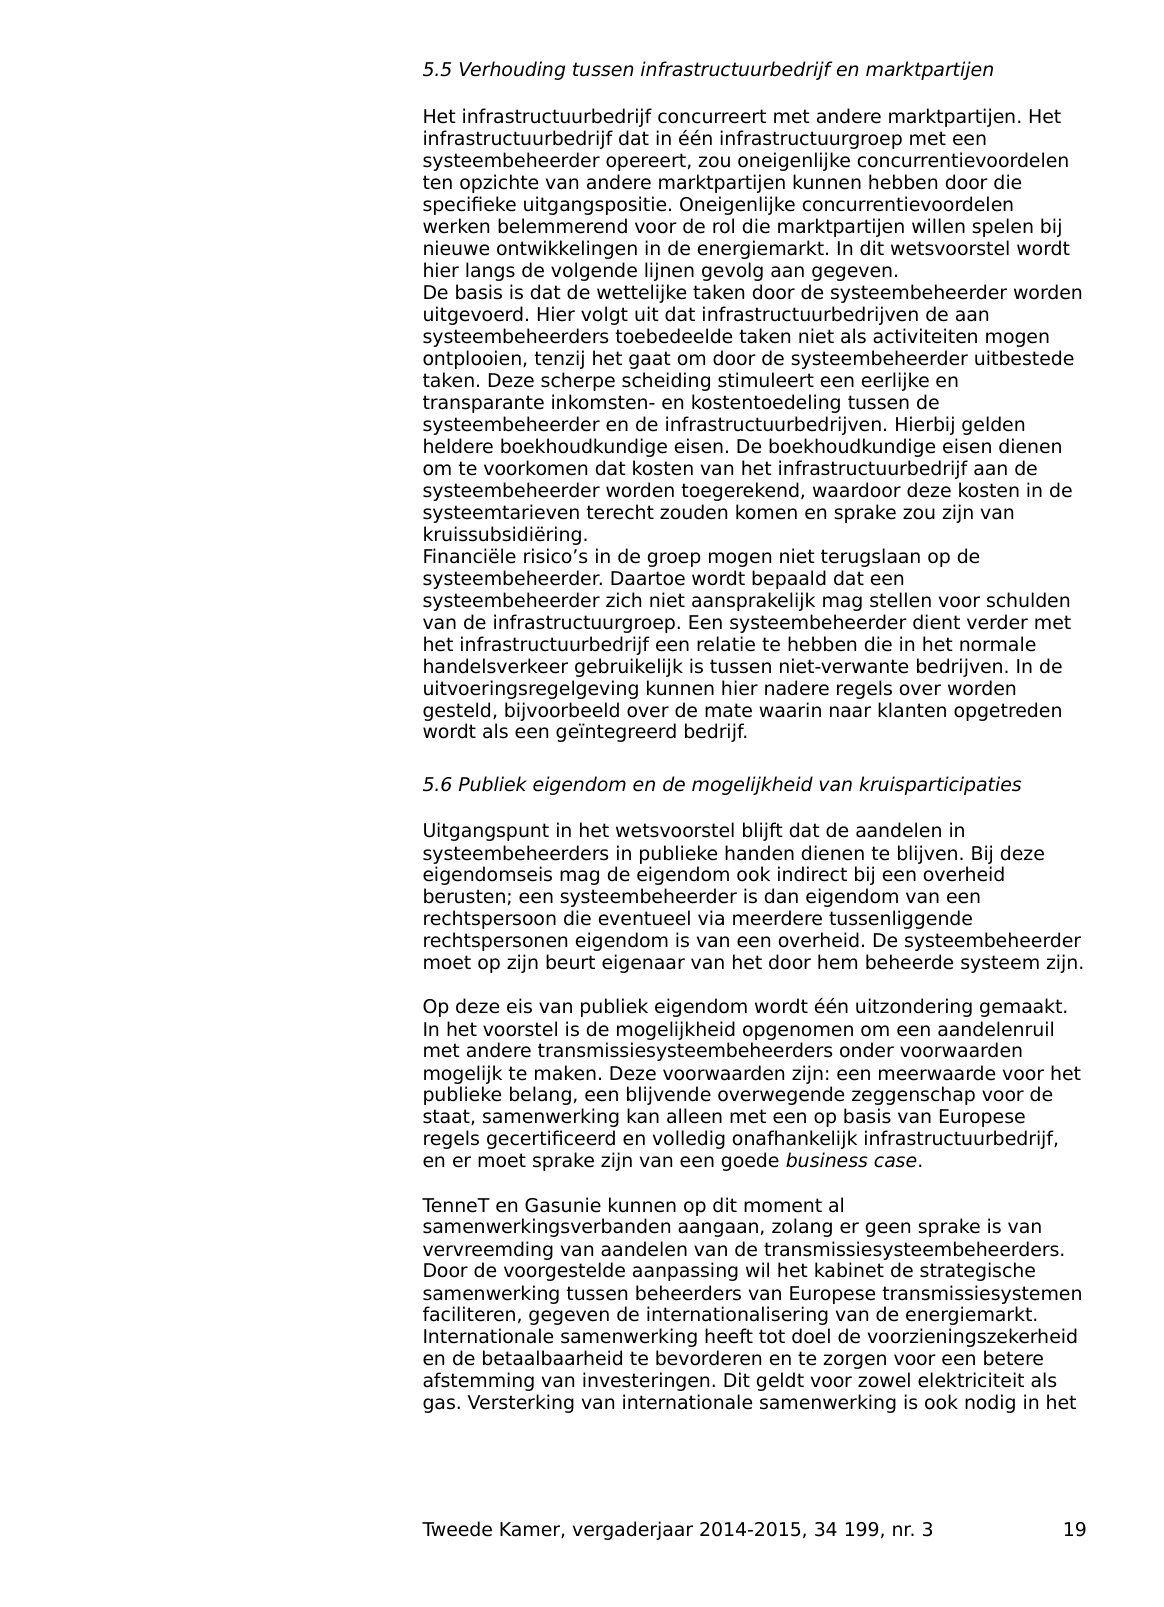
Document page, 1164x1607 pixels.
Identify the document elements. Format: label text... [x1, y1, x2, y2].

text TenneT en Gasunie kunnen op dit moment al samenwerkingsverbanden aangaan, zolang er geen sprake is van vervreemding van aandelen van de transmissiesysteembeheerders. Door de voorgestelde aanpassing wil het kabinet de strategische samenwerking tussen beheerders van Europese transmissiesystemen faciliteren, gegeven de internationalisering van de energiemarkt. [422, 1194, 1087, 1326]
text Het infrastructuurbedrijf concurreert met andere marktpartijen. Het infrastructuurbedrijf dat in één infrastructuurgroep met een systeembeheerder opereert, zou oneigenlijke concurrentievoordelen ten opzichte van andere marktpartijen kunnen hebben door die specifieke uitgangspositie. Oneigenlijke concurrentievoordelen werken belemmerend voor de rol die marktpartijen willen spelen bij nieuwe ontwikkelingen in de energiemarkt. In dit wetsvoorstel wordt hier langs de volgende lijnen gevolg aan gegeven. [422, 106, 1087, 282]
text Op deze eis van publiek eigendom wordt één uitzondering gemaakt. In het voorstel is de mogelijkheid opgenomen om een aandelenruil met andere transmissiesysteembeheerders onder voorwaarden mogelijk te maken. Deze voorwaarden zijn: een meerwaarde voor het publieke belang, een blijvende overwegende zeggenschap voor de staat, samenwerking kan alleen met een op basis van Europese regels gecertificeerd en volledig onafhankelijk infrastructuurbedrijf, en er moet sprake zijn van een goede business case. [422, 996, 1087, 1172]
text Uitgangspunt in het wetsvoorstel blijft dat de aandelen in systeembeheerders in publieke handen dienen te blijven. Bij deze eigendomseis mag de eigendom ook indirect bij een overheid berusten; een systeembeheerder is dan eigendom van een rechtspersoon die eventueel via meerdere tussenliggende rechtspersonen eigendom is van een overheid. De systeembeheerder moet op zijn beurt eigenaar van het door hem beheerde systeem zijn. [422, 820, 1087, 974]
text De basis is dat de wettelijke taken door de systeembeheerder worden uitgevoerd. Hier volgt uit dat infrastructuurbedrijven de aan systeembeheerders toebedeelde taken niet als activiteiten mogen ontplooien, tenzij het gaat om door de systeembeheerder uitbestede taken. Deze scherpe scheiding stimuleert een eerlijke en transparante inkomsten- en kostentoedeling tussen de systeembeheerder en de infrastructuurbedrijven. Hierbij gelden heldere boekhoudkundige eisen. De boekhoudkundige eisen dienen om te voorkomen dat kosten van het infrastructuurbedrijf aan de systeembeheerder worden toegerekend, waardoor deze kosten in de systeemtarieven terecht zouden komen en sprake zou zijn van kruissubsidiëring. [422, 282, 1087, 546]
text Financiële risico’s in de groep mogen niet terugslaan op de systeembeheerder. Daartoe wordt bepaald dat een systeembeheerder zich niet aansprakelijk mag stellen voor schulden van de infrastructuurgroep. Een systeembeheerder dient verder met het infrastructuurbedrijf een relatie te hebben die in het normale handelsverkeer gebruikelijk is tussen niet-verwante bedrijven. In de uitvoeringsregelgeving kunnen hier nadere regels over worden gesteld, bijvoorbeeld over de mate waarin naar klanten opgetreden wordt als een geïntegreerd bedrijf. [422, 546, 1087, 743]
text Internationale samenwerking heeft tot doel de voorzieningszekerheid en de betaalbaarheid te bevorderen en te zorgen voor een betere afstemming van investeringen. Dit geldt voor zowel elektriciteit als gas. Versterking van internationale samenwerking is ook nodig in het [422, 1326, 1087, 1414]
subtitle 5.6 Publiek eigendom en de mogelijkheid van kruisparticipaties [422, 773, 1087, 795]
subtitle 5.5 Verhouding tussen infrastructuurbedrijf en marktpartijen [422, 59, 1087, 81]
